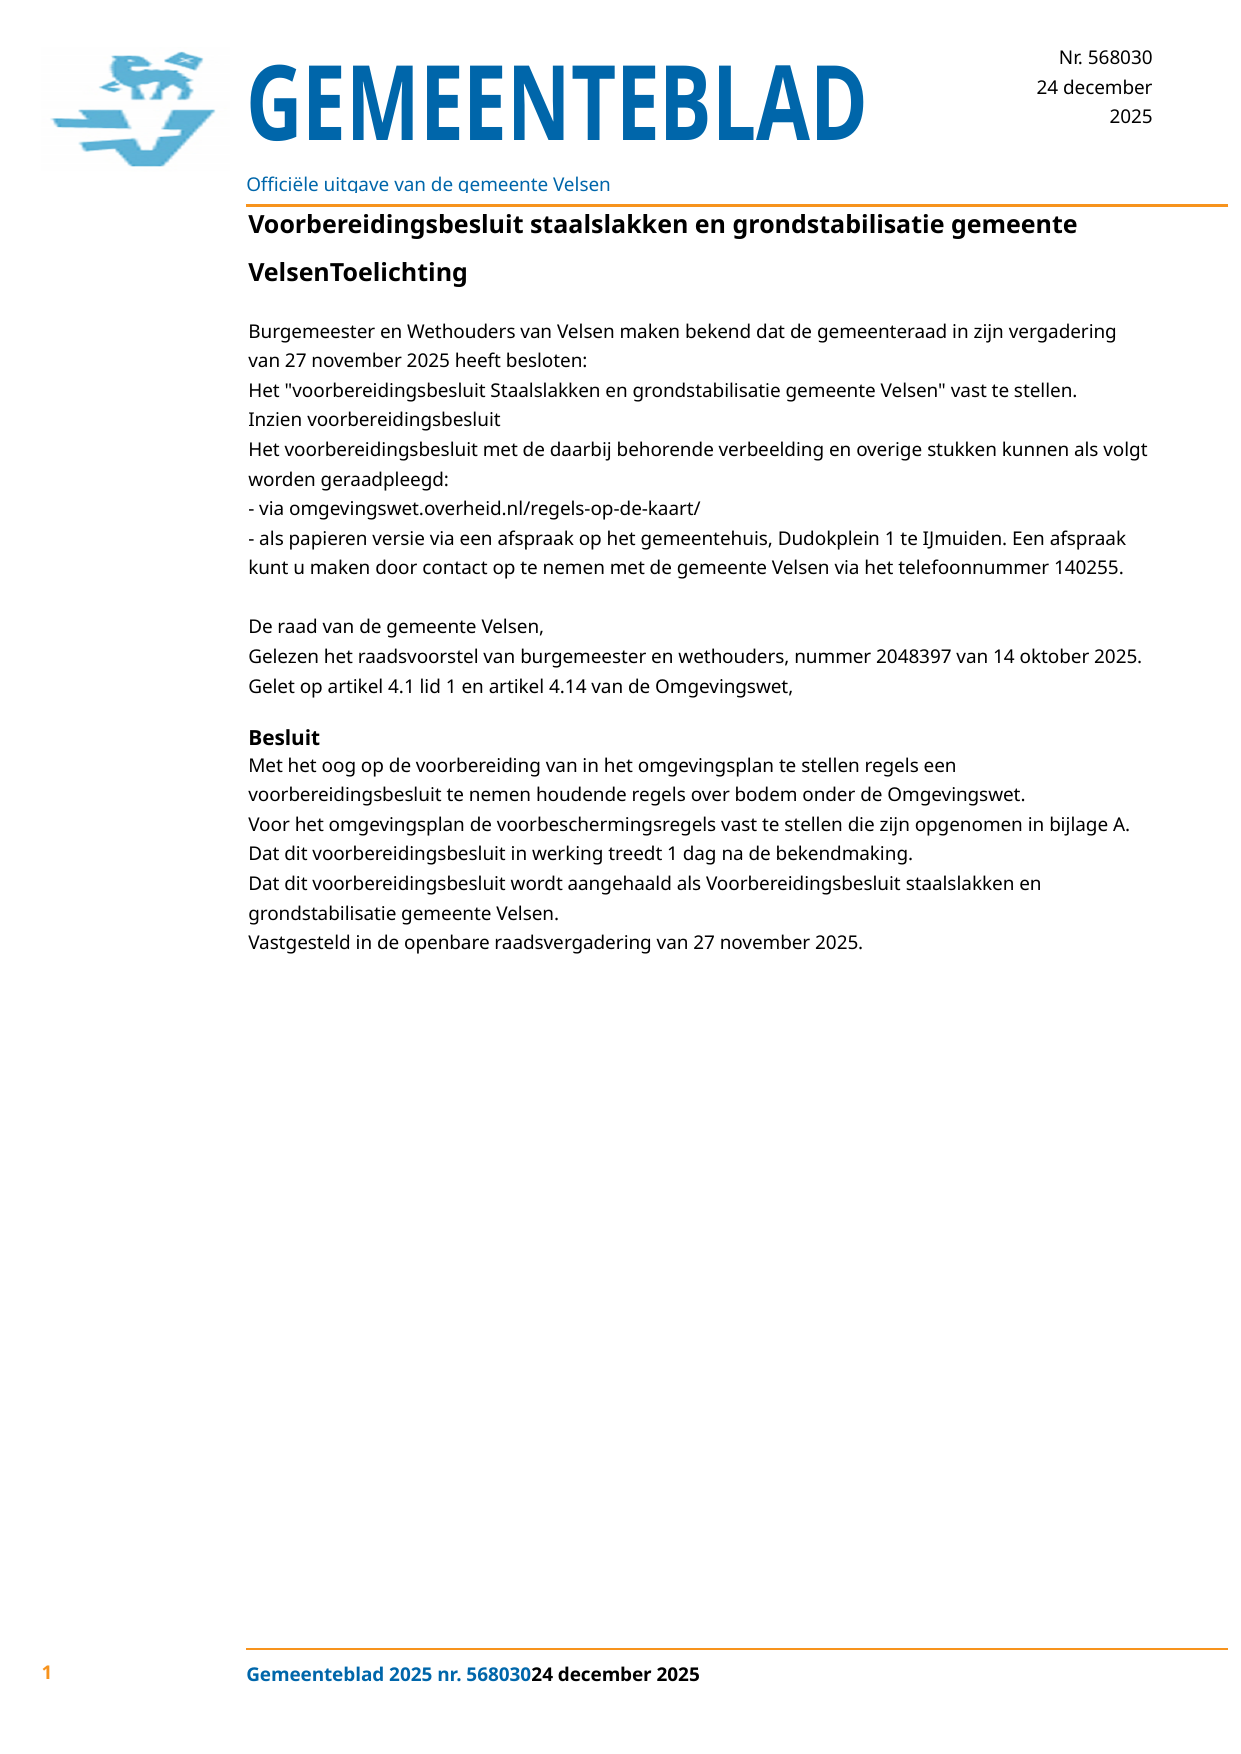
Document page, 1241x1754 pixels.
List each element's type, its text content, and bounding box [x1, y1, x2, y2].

text Met het oog op de voorbereiding van in het omgevingsplan te stellen regels een voorbereidingsbesluit te nemen houdende regels over bodem onder de Omgevingswet. [248, 752, 1152, 807]
text - als papieren versie via een afspraak op het gemeentehuis, Dudokplein 1 te IJmuiden. Een afspraak kunt u maken door contact op te nemen met de gemeente Velsen via het telefoonnummer 140255. [248, 525, 1152, 580]
text Gelet op artikel 4.1 lid 1 en artikel 4.14 van de Omgevingswet, [248, 673, 1152, 699]
text Inzien voorbereidingsbesluit [248, 407, 1152, 432]
text Voor het omgevingsplan de voorbeschermingsregels vast te stellen die zijn opgenomen in bijlage A. [248, 811, 1152, 837]
text - via omgevingswet.overheid.nl/regels-op-de-kaart/ [248, 495, 1152, 521]
text Dat dit voorbereidingsbesluit in werking treedt 1 dag na de bekendmaking. [248, 841, 1152, 866]
text Dat dit voorbereidingsbesluit wordt aangehaald als Voorbereidingsbesluit staalslakken en grondstabilisatie gemeente Velsen. [248, 870, 1152, 925]
text Het voorbereidingsbesluit met de daarbij behorende verbeelding en overige stukken kunnen als volgt worden geraadpleegd: [248, 436, 1152, 492]
text De raad van de gemeente Velsen, [248, 614, 1152, 639]
text Burgemeester en Wethouders van Velsen maken bekend dat de gemeenteraad in zijn vergadering van 27 november 2025 heeft besloten: [248, 318, 1152, 373]
text Voorbereidingsbesluit staalslakken en grondstabilisatie gemeente VelsenToelichting [248, 207, 1152, 288]
text Vastgesteld in de openbare raadsvergadering van 27 november 2025. [248, 929, 1152, 955]
text Gelezen het raadsvoorstel van burgemeester en wethouders, nummer 2048397 van 14 oktober 2025. [248, 643, 1152, 669]
picture [41, 47, 231, 172]
text Het "voorbereidingsbesluit Staalslakken en grondstabilisatie gemeente Velsen" vast te stellen. [248, 377, 1152, 403]
text Besluit [248, 723, 1152, 752]
